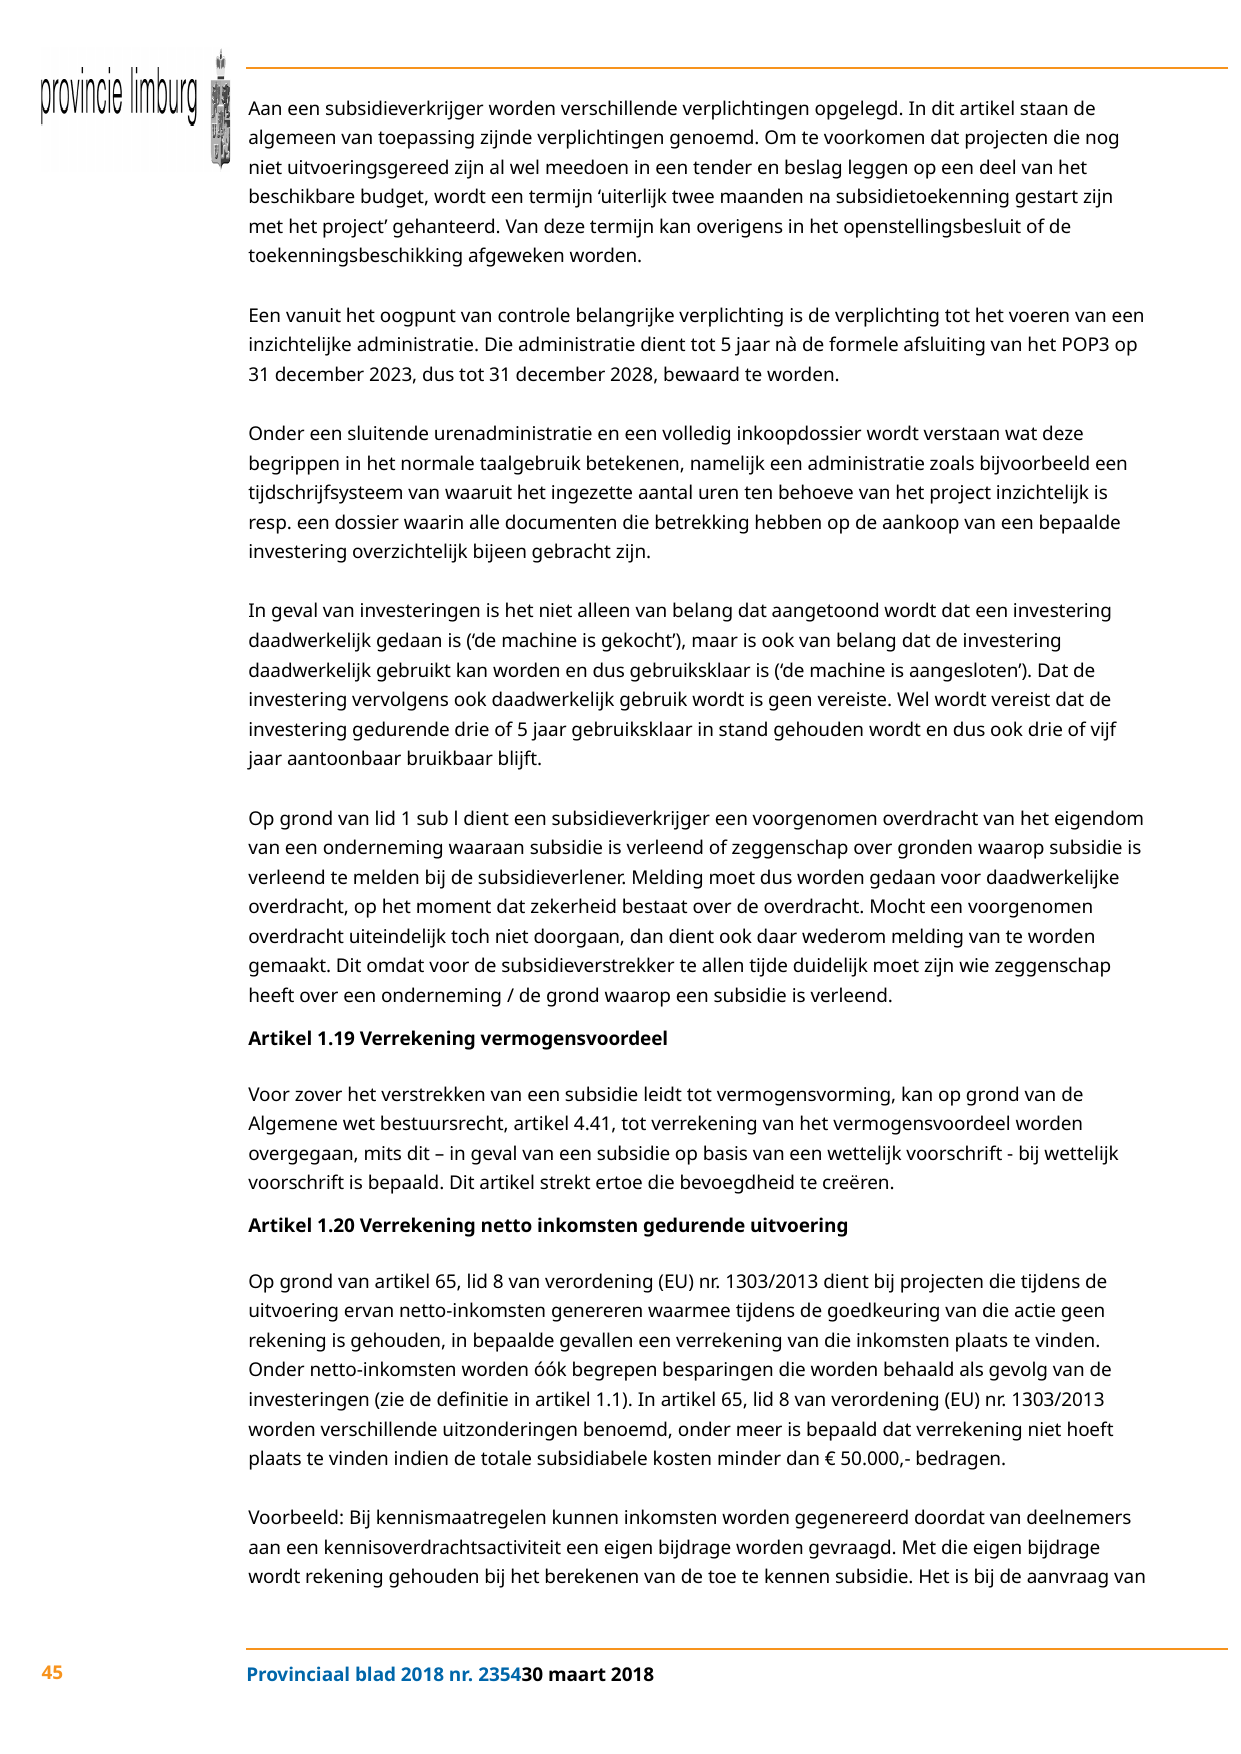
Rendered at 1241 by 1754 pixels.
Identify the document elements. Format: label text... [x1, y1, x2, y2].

text Artikel 1.20 Verrekening netto inkomsten gedurende uitvoering [248, 1213, 1152, 1238]
text Aan een subsidieverkrijger worden verschillende verplichtingen opgelegd. In dit artikel staan de algemeen van toepassing zijnde verplichtingen genoemd. Om te voorkomen dat projecten die nog niet uitvoeringsgereed zijn al wel meedoen in een tender en beslag leggen op een deel van het beschikbare budget, wordt een termijn ‘uiterlijk twee maanden na subsidietoekenning gestart zijn met het project’ gehanteerd. Van deze termijn kan overigens in het openstellingsbesluit of de toekenningsbeschikking afgeweken worden. [248, 95, 1152, 268]
text Een vanuit het oogpunt van controle belangrijke verplichting is de verplichting tot het voeren van een inzichtelijke administratie. Die administratie dient tot 5 jaar nà de formele afsluiting van het POP3 op 31 december 2023, dus tot 31 december 2028, bewaard te worden. [248, 302, 1152, 387]
text Op grond van artikel 65, lid 8 van verordening (EU) nr. 1303/2013 dient bij projecten die tijdens de uitvoering ervan netto-inkomsten genereren waarmee tijdens de goedkeuring van die actie geen rekening is gehouden, in bepaalde gevallen een verrekening van die inkomsten plaats te vinden. Onder netto-inkomsten worden óók begrepen besparingen die worden behaald als gevolg van de investeringen (zie de definitie in artikel 1.1). In artikel 65, lid 8 van verordening (EU) nr. 1303/2013 worden verschillende uitzonderingen benoemd, onder meer is bepaald dat verrekening niet hoeft plaats te vinden indien de totale subsidiabele kosten minder dan € 50.000,- bedragen. [248, 1268, 1152, 1471]
text Onder een sluitende urenadministratie en een volledig inkoopdossier wordt verstaan wat deze begrippen in het normale taalgebruik betekenen, namelijk een administratie zoals bijvoorbeeld een tijdschrijfsysteem van waaruit het ingezette aantal uren ten behoeve van het project inzichtelijk is resp. een dossier waarin alle documenten die betrekking hebben op de aankoop van een bepaalde investering overzichtelijk bijeen gebracht zijn. [248, 420, 1152, 564]
picture [41, 47, 231, 172]
text Voor zover het verstrekken van een subsidie leidt tot vermogensvorming, kan op grond van de Algemene wet bestuursrecht, artikel 4.41, tot verrekening van het vermogensvoordeel worden overgegaan, mits dit – in geval van een subsidie op basis van een wettelijk voorschrift - bij wettelijk voorschrift is bepaald. Dit artikel strekt ertoe die bevoegdheid te creëren. [248, 1081, 1152, 1195]
text Artikel 1.19 Verrekening vermogensvoordeel [248, 1025, 1152, 1051]
text Op grond van lid 1 sub l dient een subsidieverkrijger een voorgenomen overdracht van het eigendom van een onderneming waaraan subsidie is verleend of zeggenschap over gronden waarop subsidie is verleend te melden bij de subsidieverlener. Melding moet dus worden gedaan voor daadwerkelijke overdracht, op het moment dat zekerheid bestaat over de overdracht. Mocht een voorgenomen overdracht uiteindelijk toch niet doorgaan, dan dient ook daar wederom melding van te worden gemaakt. Dit omdat voor de subsidieverstrekker te allen tijde duidelijk moet zijn wie zeggenschap heeft over een onderneming / de grond waarop een subsidie is verleend. [248, 805, 1152, 1008]
text Voorbeeld: Bij kennismaatregelen kunnen inkomsten worden gegenereerd doordat van deelnemers aan een kennisoverdrachtsactiviteit een eigen bijdrage worden gevraagd. Met die eigen bijdrage wordt rekening gehouden bij het berekenen van de toe te kennen subsidie. Het is bij de aanvraag van [248, 1504, 1152, 1589]
text In geval van investeringen is het niet alleen van belang dat aangetoond wordt dat een investering daadwerkelijk gedaan is (‘de machine is gekocht’), maar is ook van belang dat de investering daadwerkelijk gebruikt kan worden en dus gebruiksklaar is (‘de machine is aangesloten’). Dat de investering vervolgens ook daadwerkelijk gebruik wordt is geen vereiste. Wel wordt vereist dat de investering gedurende drie of 5 jaar gebruiksklaar in stand gehouden wordt en dus ook drie of vijf jaar aantoonbaar bruikbaar blijft. [248, 598, 1152, 771]
